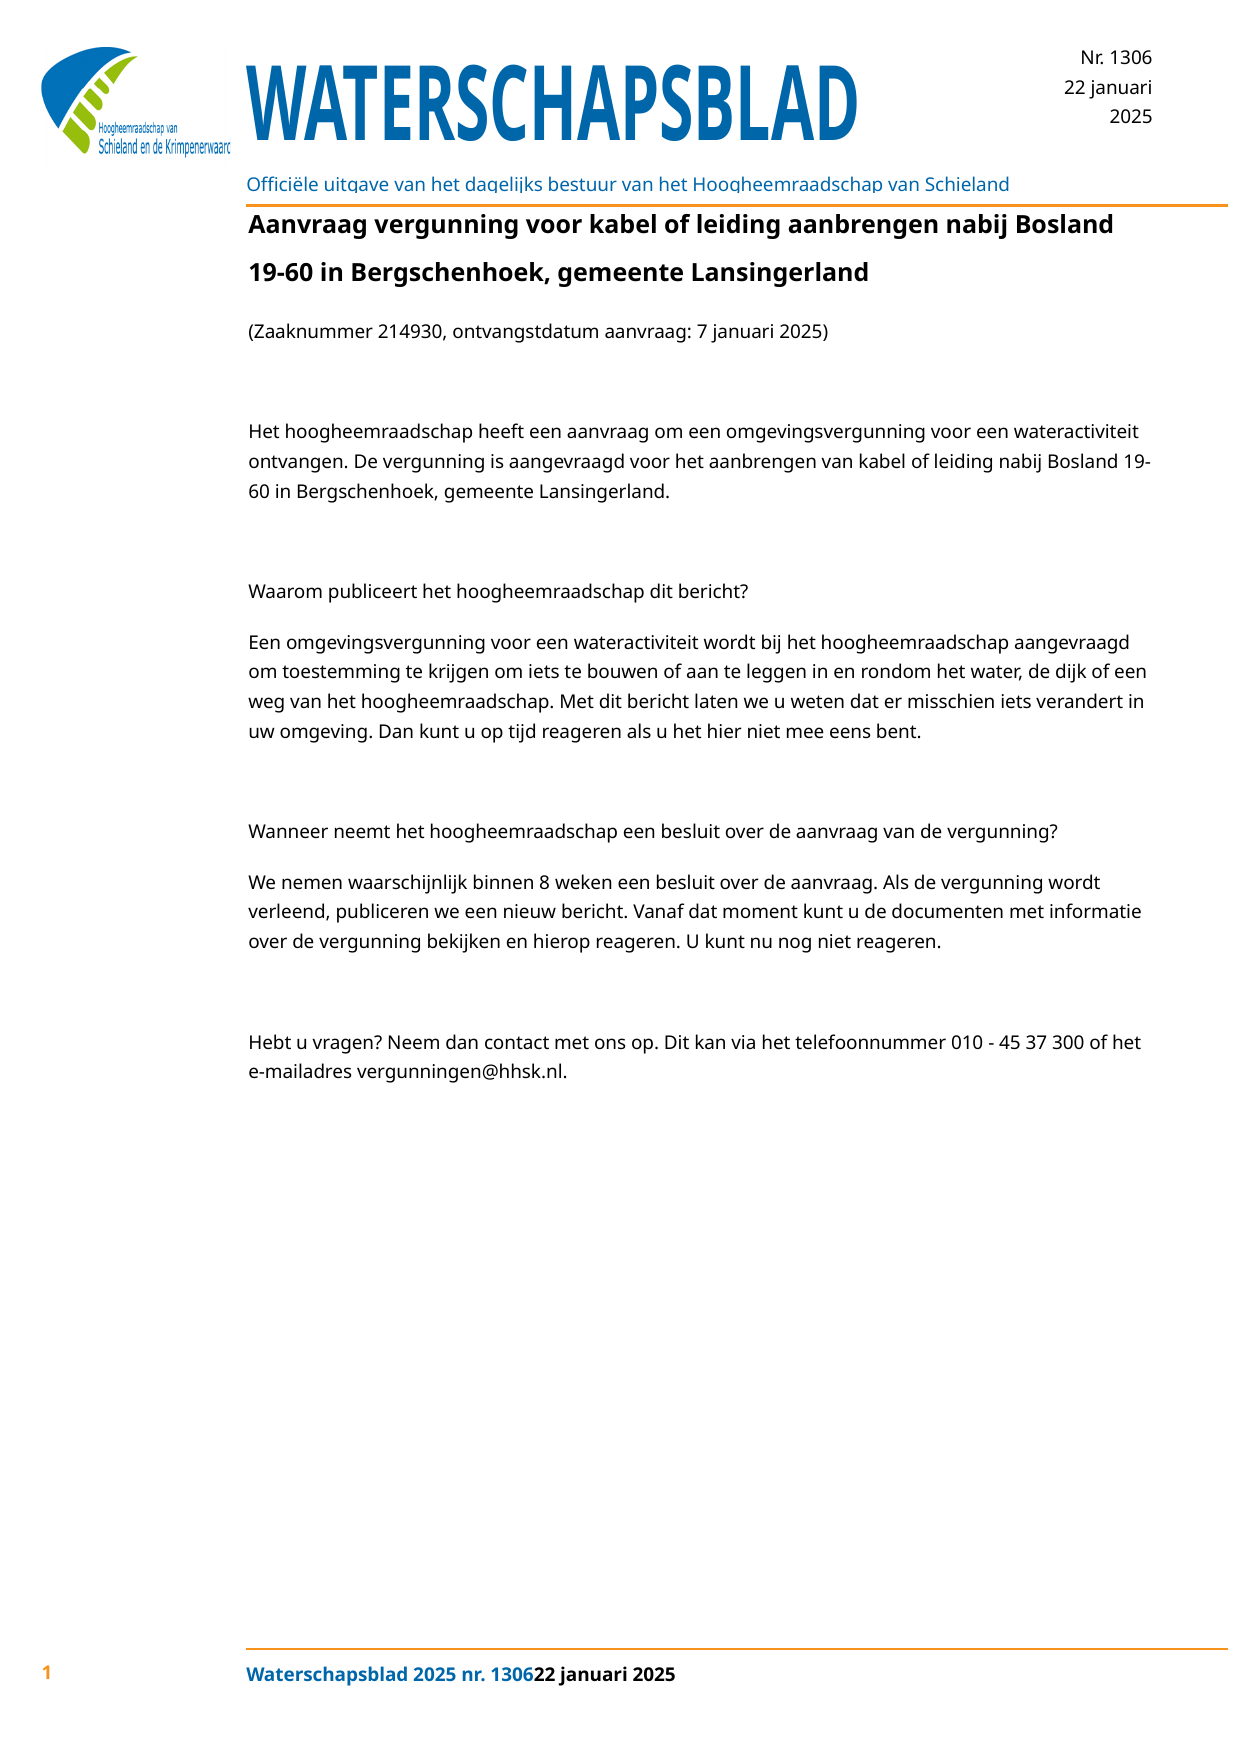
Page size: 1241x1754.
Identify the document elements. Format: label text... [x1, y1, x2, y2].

picture [41, 47, 231, 172]
text Aanvraag vergunning voor kabel of leiding aanbrengen nabij Bosland 19-60 in Bergschenhoek, gemeente Lansingerland [248, 207, 1152, 288]
text Waarom publiceert het hoogheemraadschap dit bericht? [248, 579, 1152, 604]
text Een omgevingsvergunning voor een wateractiviteit wordt bij het hoogheemraadschap aangevraagd om toestemming te krijgen om iets te bouwen of aan te leggen in en rondom het water, de dijk of een weg van het hoogheemraadschap. Met dit bericht laten we u weten dat er misschien iets verandert in uw omgeving. Dan kunt u op tijd reageren als u het hier niet mee eens bent. [248, 629, 1152, 744]
text Het hoogheemraadschap heeft een aanvraag om een omgevingsvergunning voor een wateractiviteit ontvangen. De vergunning is aangevraagd voor het aanbrengen van kabel of leiding nabij Bosland 19-60 in Bergschenhoek, gemeente Lansingerland. [248, 419, 1152, 504]
text We nemen waarschijnlijk binnen 8 weken een besluit over de aanvraag. Als de vergunning wordt verleend, publiceren we een nieuw bericht. Vanaf dat moment kunt u de documenten met informatie over de vergunning bekijken en hierop reageren. U kunt nu nog niet reageren. [248, 869, 1152, 954]
text Wanneer neemt het hoogheemraadschap een besluit over de aanvraag van de vergunning? [248, 819, 1152, 844]
text (Zaaknummer 214930, ontvangstdatum aanvraag: 7 januari 2025) [248, 318, 1152, 344]
text Hebt u vragen? Neem dan contact met ons op. Dit kan via het telefoonnummer 010 - 45 37 300 of het e-mailadres vergunningen@hhsk.nl. [248, 1029, 1152, 1084]
